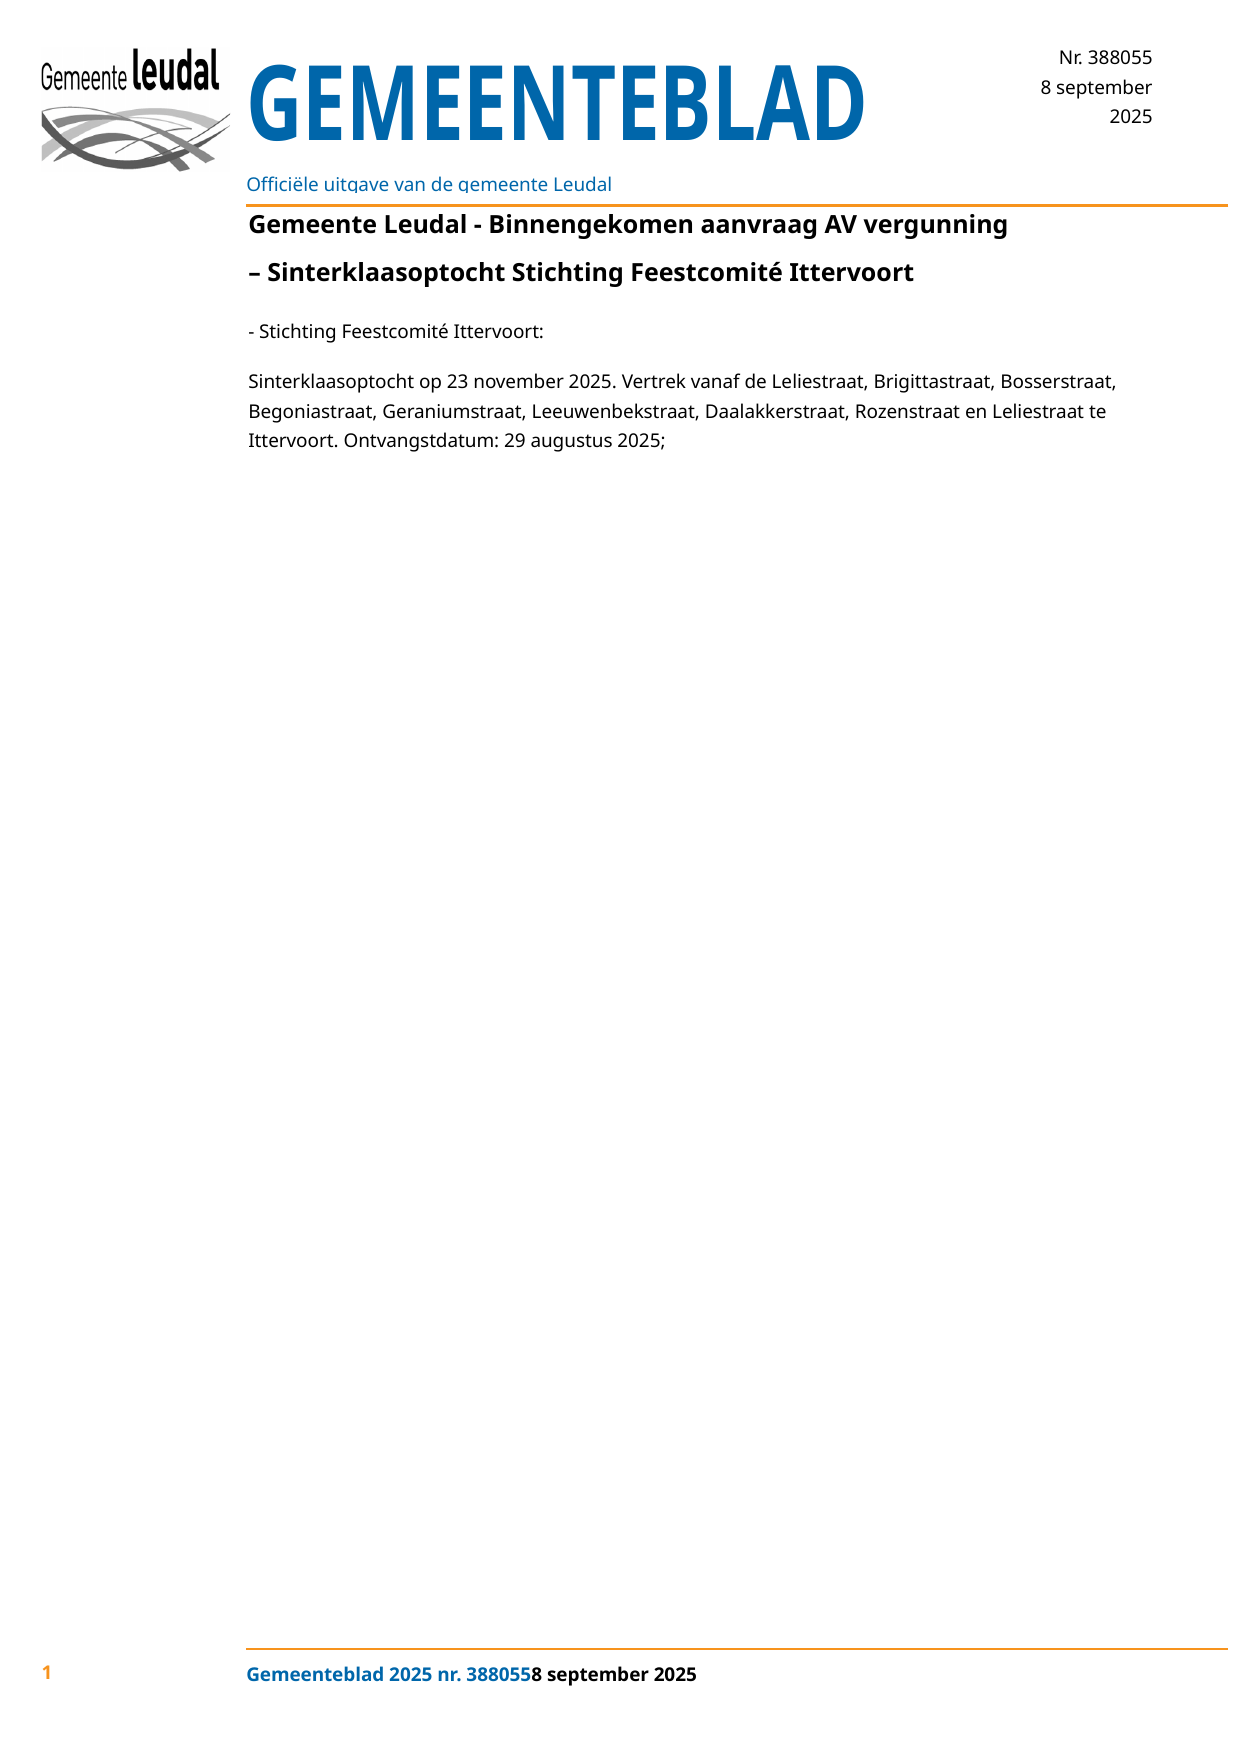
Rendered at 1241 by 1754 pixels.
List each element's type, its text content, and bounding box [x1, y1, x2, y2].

text Sinterklaasoptocht op 23 november 2025. Vertrek vanaf de Leliestraat, Brigittastraat, Bosserstraat, Begoniastraat, Geraniumstraat, Leeuwenbekstraat, Daalakkerstraat, Rozenstraat en Leliestraat te Ittervoort. Ontvangstdatum: 29 augustus 2025; [248, 368, 1152, 453]
text Gemeente Leudal - Binnengekomen aanvraag AV vergunning – Sinterklaasoptocht Stichting Feestcomité Ittervoort [248, 207, 1152, 288]
picture [41, 47, 231, 172]
text - Stichting Feestcomité Ittervoort: [248, 318, 1152, 344]
